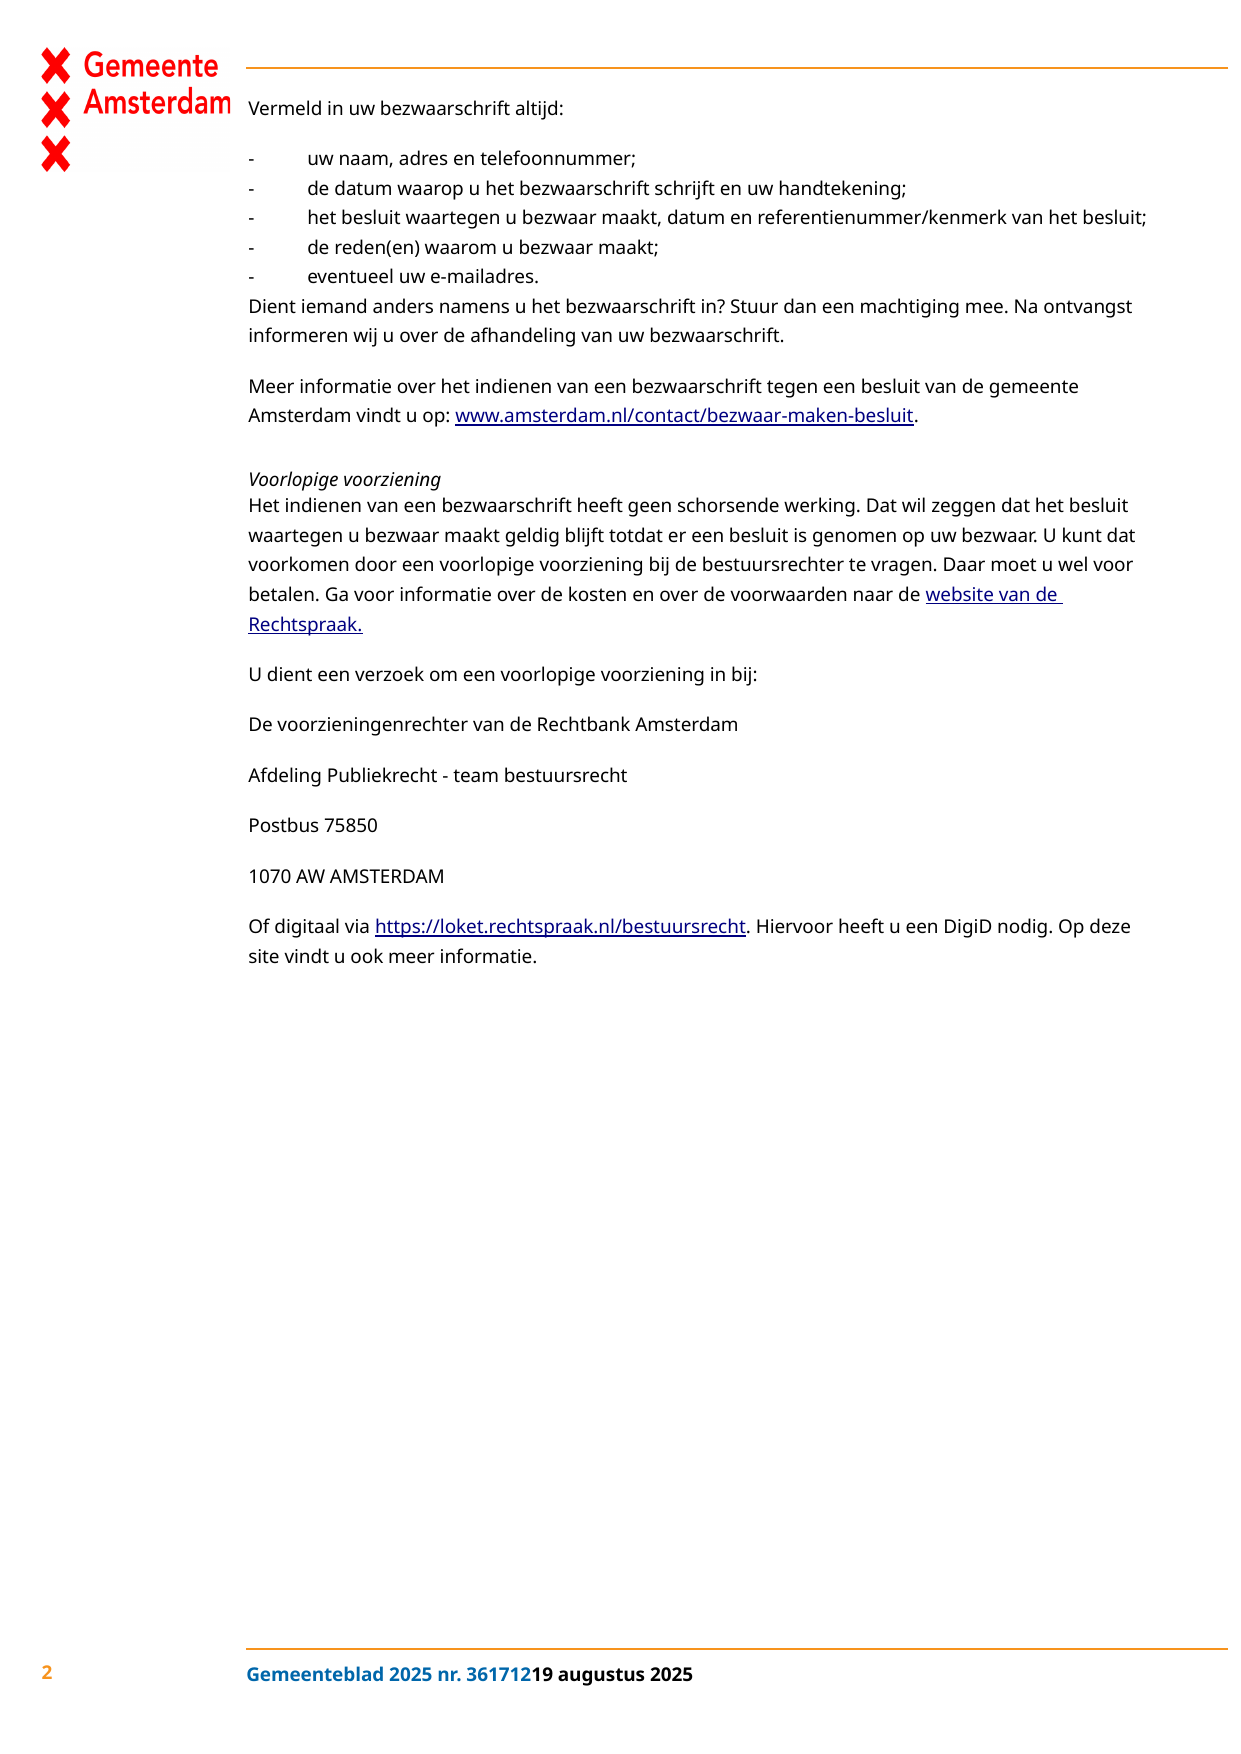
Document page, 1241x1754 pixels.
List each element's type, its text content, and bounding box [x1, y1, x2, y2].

text De voorzieningenrechter van de Rechtbank Amsterdam [248, 712, 1152, 737]
list de datum waarop u het bezwaarschrift schrijft en uw handtekening; [248, 175, 1152, 201]
text Vermeld in uw bezwaarschrift altijd: [248, 95, 1152, 121]
text Dient iemand anders namens u het bezwaarschrift in? Stuur dan een machtiging mee. Na ontvangst informeren wij u over de afhandeling van uw bezwaarschrift. [248, 293, 1152, 348]
text Afdeling Publiekrecht - team bestuursrecht [248, 762, 1152, 788]
list het besluit waartegen u bezwaar maakt, datum en referentienummer/kenmerk van het besluit; [248, 204, 1152, 230]
list uw naam, adres en telefoonnummer; [248, 145, 1152, 171]
text Postbus 75850 [248, 812, 1152, 838]
text U dient een verzoek om een voorlopige voorziening in bij: [248, 661, 1152, 687]
text Voorlopige voorziening [248, 467, 1152, 492]
list de reden(en) waarom u bezwaar maakt; [248, 234, 1152, 260]
text 1070 AW AMSTERDAM [248, 863, 1152, 888]
list eventueel uw e-mailadres. [248, 263, 1152, 289]
picture [41, 47, 231, 172]
text Meer informatie over het indienen van een bezwaarschrift tegen een besluit van de gemeente Amsterdam vindt u op: www.amsterdam.nl/contact/bezwaar-maken-besluit. [248, 373, 1152, 428]
text Of digitaal via https://loket.rechtspraak.nl/bestuursrecht. Hiervoor heeft u een DigiD nodig. Op deze site vindt u ook meer informatie. [248, 913, 1152, 968]
text Het indienen van een bezwaarschrift heeft geen schorsende werking. Dat wil zeggen dat het besluit waartegen u bezwaar maakt geldig blijft totdat er een besluit is genomen op uw bezwaar. U kunt dat voorkomen door een voorlopige voorziening bij de bestuursrechter te vragen. Daar moet u wel voor betalen. Ga voor informatie over de kosten en over de voorwaarden naar de website van de Rechtspraak. [248, 492, 1152, 636]
